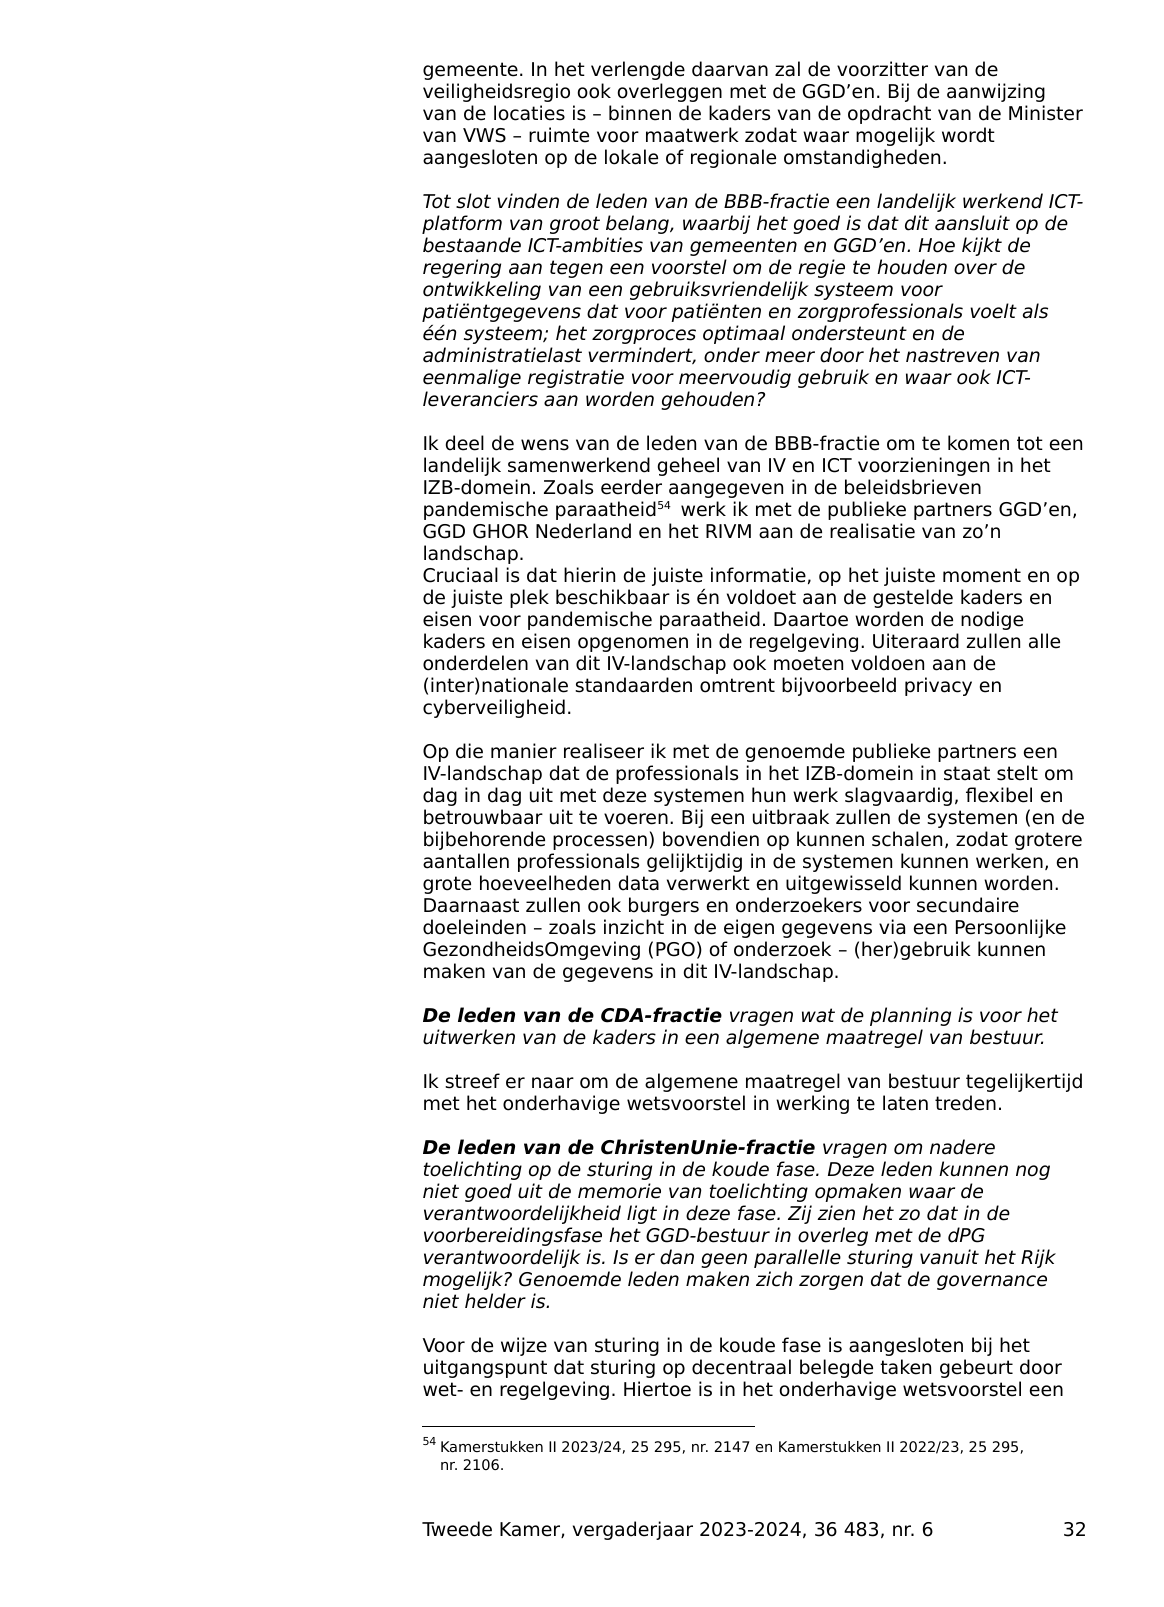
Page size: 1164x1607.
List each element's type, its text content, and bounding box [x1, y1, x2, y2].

text Cruciaal is dat hierin de juiste informatie, op het juiste moment en op de juiste plek beschikbaar is én voldoet aan de gestelde kaders en eisen voor pandemische paraatheid. Daartoe worden de nodige kaders en eisen opgenomen in de regelgeving. Uiteraard zullen alle onderdelen van dit IV-landschap ook moeten voldoen aan de (inter)nationale standaarden omtrent bijvoorbeeld privacy en cyberveiligheid. [422, 565, 1087, 719]
text gemeente. In het verlengde daarvan zal de voorzitter van de veiligheidsregio ook overleggen met de GGD’en. Bij de aanwijzing van de locaties is – binnen de kaders van de opdracht van de Minister van VWS – ruimte voor maatwerk zodat waar mogelijk wordt aangesloten op de lokale of regionale omstandigheden. [422, 59, 1087, 169]
text Ik deel de wens van de leden van de BBB-fractie om te komen tot een landelijk samenwerkend geheel van IV en ICT voorzieningen in het IZB-domein. Zoals eerder aangegeven in de beleidsbrieven pandemische paraatheid werk ik met de publieke partners GGD’en, GGD GHOR Nederland en het RIVM aan de realisatie van zo’n landschap. [422, 433, 1087, 565]
text Kamerstukken II 2023/24, 25 295, nr. 2147 en Kamerstukken II 2022/23, 25 295, nr. 2106. [422, 1435, 1087, 1474]
text Voor de wijze van sturing in de koude fase is aangesloten bij het uitgangspunt dat sturing op decentraal belegde taken gebeurt door wet- en regelgeving. Hiertoe is in het onderhavige wetsvoorstel een [422, 1335, 1087, 1401]
text Tot slot vinden de leden van de BBB-fractie een landelijk werkend ICT-platform van groot belang, waarbij het goed is dat dit aansluit op de bestaande ICT-ambities van gemeenten en GGD’en. Hoe kijkt de regering aan tegen een voorstel om de regie te houden over de ontwikkeling van een gebruiksvriendelijk systeem voor patiëntgegevens dat voor patiënten en zorgprofessionals voelt als één systeem; het zorgproces optimaal ondersteunt en de administratielast vermindert, onder meer door het nastreven van eenmalige registratie voor meervoudig gebruik en waar ook ICT-leveranciers aan worden gehouden? [422, 191, 1087, 411]
text Ik streef er naar om de algemene maatregel van bestuur tegelijkertijd met het onderhavige wetsvoorstel in werking te laten treden. [422, 1071, 1087, 1115]
text De leden van de ChristenUnie-fractie vragen om nadere toelichting op de sturing in de koude fase. Deze leden kunnen nog niet goed uit de memorie van toelichting opmaken waar de verantwoordelijkheid ligt in deze fase. Zij zien het zo dat in de voorbereidingsfase het GGD-bestuur in overleg met de dPG verantwoordelijk is. Is er dan geen parallelle sturing vanuit het Rijk mogelijk? Genoemde leden maken zich zorgen dat de governance niet helder is. [422, 1137, 1087, 1313]
text Op die manier realiseer ik met de genoemde publieke partners een IV-landschap dat de professionals in het IZB-domein in staat stelt om dag in dag uit met deze systemen hun werk slagvaardig, flexibel en betrouwbaar uit te voeren. Bij een uitbraak zullen de systemen (en de bijbehorende processen) bovendien op kunnen schalen, zodat grotere aantallen professionals gelijktijdig in de systemen kunnen werken, en grote hoeveelheden data verwerkt en uitgewisseld kunnen worden. Daarnaast zullen ook burgers en onderzoekers voor secundaire doeleinden – zoals inzicht in de eigen gegevens via een Persoonlijke GezondheidsOmgeving (PGO) of onderzoek – (her)gebruik kunnen maken van de gegevens in dit IV-landschap. [422, 741, 1087, 983]
text De leden van de CDA-fractie vragen wat de planning is voor het uitwerken van de kaders in een algemene maatregel van bestuur. [422, 1005, 1087, 1049]
